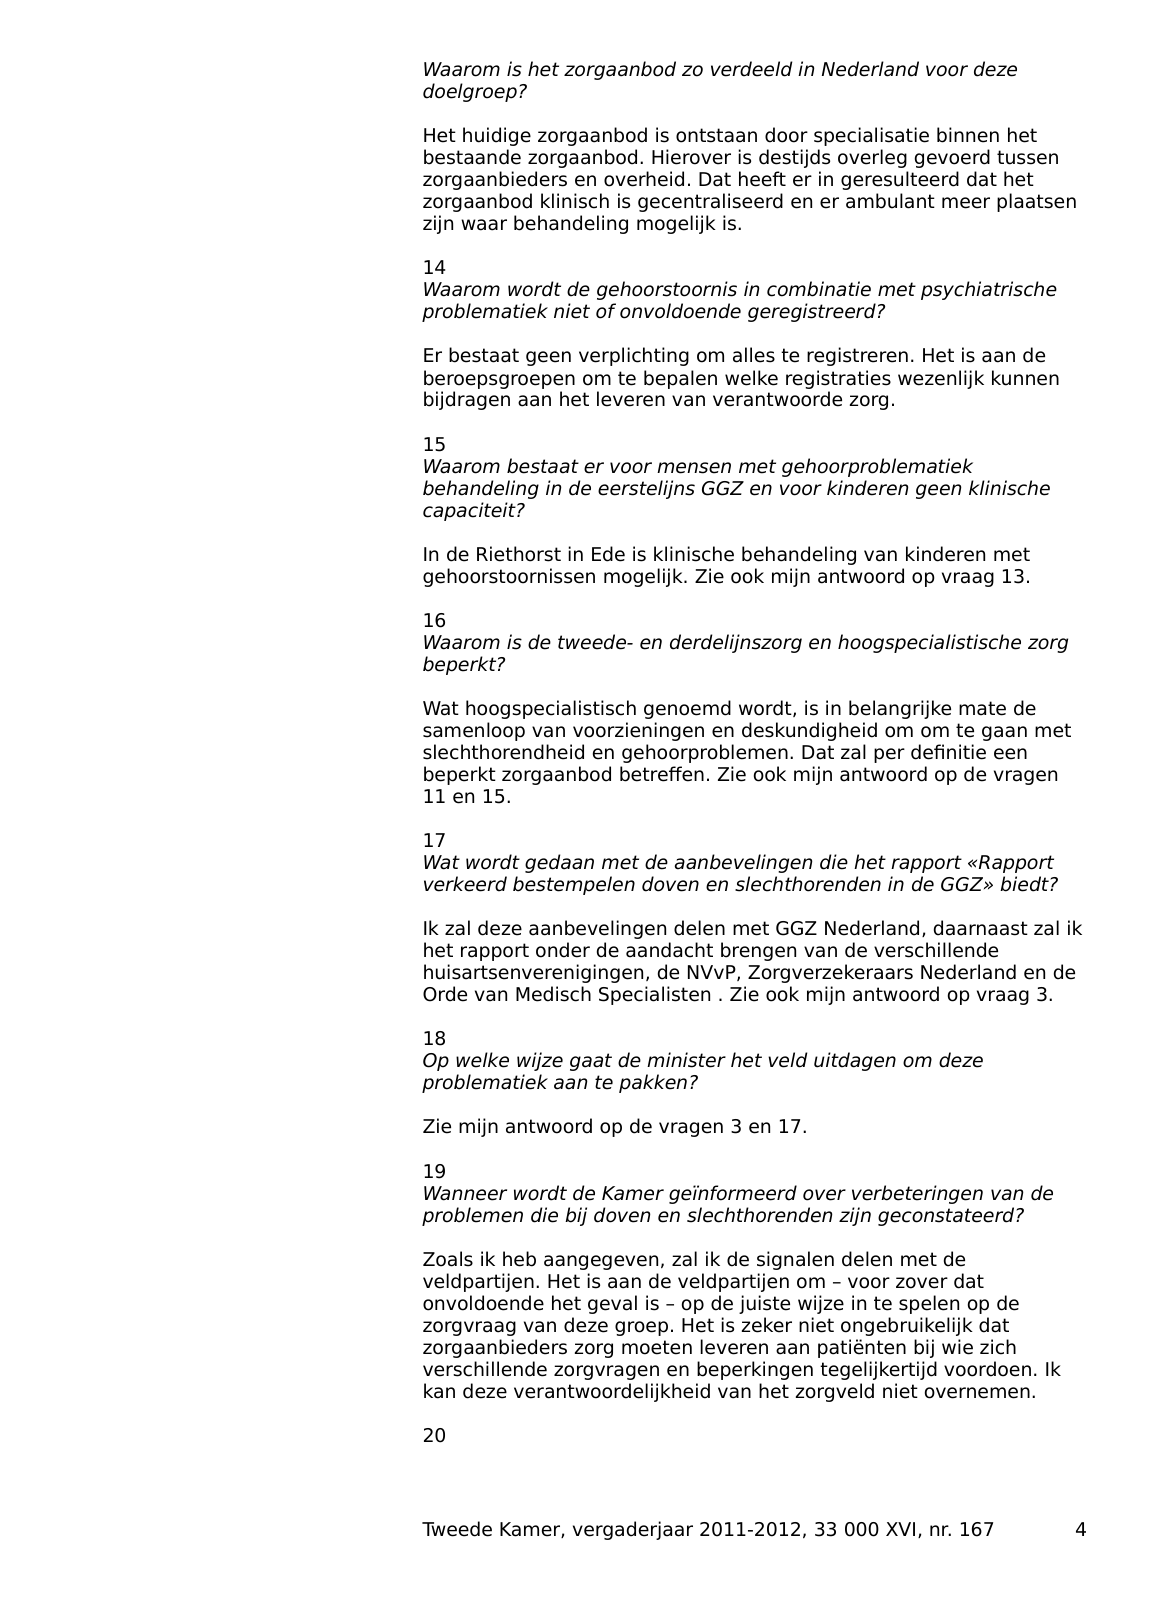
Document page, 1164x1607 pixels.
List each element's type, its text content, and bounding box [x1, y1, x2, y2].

text 18 [422, 1028, 1087, 1050]
text Op welke wijze gaat de minister het veld uitdagen om deze problematiek aan te pakken? [422, 1050, 1087, 1094]
text Waarom is het zorgaanbod zo verdeeld in Nederland voor deze doelgroep? [422, 59, 1087, 103]
text Er bestaat geen verplichting om alles te registreren. Het is aan de beroepsgroepen om te bepalen welke registraties wezenlijk kunnen bijdragen aan het leveren van verantwoorde zorg. [422, 345, 1087, 411]
text 16 [422, 610, 1087, 632]
text In de Riethorst in Ede is klinische behandeling van kinderen met gehoorstoornissen mogelijk. Zie ook mijn antwoord op vraag 13. [422, 544, 1087, 588]
text 20 [422, 1425, 1087, 1447]
text 15 [422, 433, 1087, 456]
text Zie mijn antwoord op de vragen 3 en 17. [422, 1116, 1087, 1138]
text Het huidige zorgaanbod is ontstaan door specialisatie binnen het bestaande zorgaanbod. Hierover is destijds overleg gevoerd tussen zorgaanbieders en overheid. Dat heeft er in geresulteerd dat het zorgaanbod klinisch is gecentraliseerd en er ambulant meer plaatsen zijn waar behandeling mogelijk is. [422, 125, 1087, 235]
text Waarom wordt de gehoorstoornis in combinatie met psychiatrische problematiek niet of onvoldoende geregistreerd? [422, 279, 1087, 323]
text 19 [422, 1161, 1087, 1182]
text Ik zal deze aanbevelingen delen met GGZ Nederland, daarnaast zal ik het rapport onder de aandacht brengen van de verschillende huisartsenverenigingen, de NVvP, Zorgverzekeraars Nederland en de Orde van Medisch Specialisten . Zie ook mijn antwoord op vraag 3. [422, 918, 1087, 1006]
text Waarom is de tweede- en derdelijnszorg en hoogspecialistische zorg beperkt? [422, 632, 1087, 676]
text 17 [422, 830, 1087, 852]
text Wat hoogspecialistisch genoemd wordt, is in belangrijke mate de samenloop van voorzieningen en deskundigheid om om te gaan met slechthorendheid en gehoorproblemen. Dat zal per definitie een beperkt zorgaanbod betreffen. Zie ook mijn antwoord op de vragen 11 en 15. [422, 698, 1087, 808]
text Zoals ik heb aangegeven, zal ik de signalen delen met de veldpartijen. Het is aan de veldpartijen om – voor zover dat onvoldoende het geval is – op de juiste wijze in te spelen op de zorgvraag van deze groep. Het is zeker niet ongebruikelijk dat zorgaanbieders zorg moeten leveren aan patiënten bij wie zich verschillende zorgvragen en beperkingen tegelijkertijd voordoen. Ik kan deze verantwoordelijkheid van het zorgveld niet overnemen. [422, 1249, 1087, 1402]
text Wanneer wordt de Kamer geïnformeerd over verbeteringen van de problemen die bij doven en slechthorenden zijn geconstateerd? [422, 1182, 1087, 1226]
text 14 [422, 257, 1087, 279]
text Wat wordt gedaan met de aanbevelingen die het rapport «Rapport verkeerd bestempelen doven en slechthorenden in de GGZ» biedt? [422, 852, 1087, 896]
text Waarom bestaat er voor mensen met gehoorproblematiek behandeling in de eerstelijns GGZ en voor kinderen geen klinische capaciteit? [422, 456, 1087, 521]
